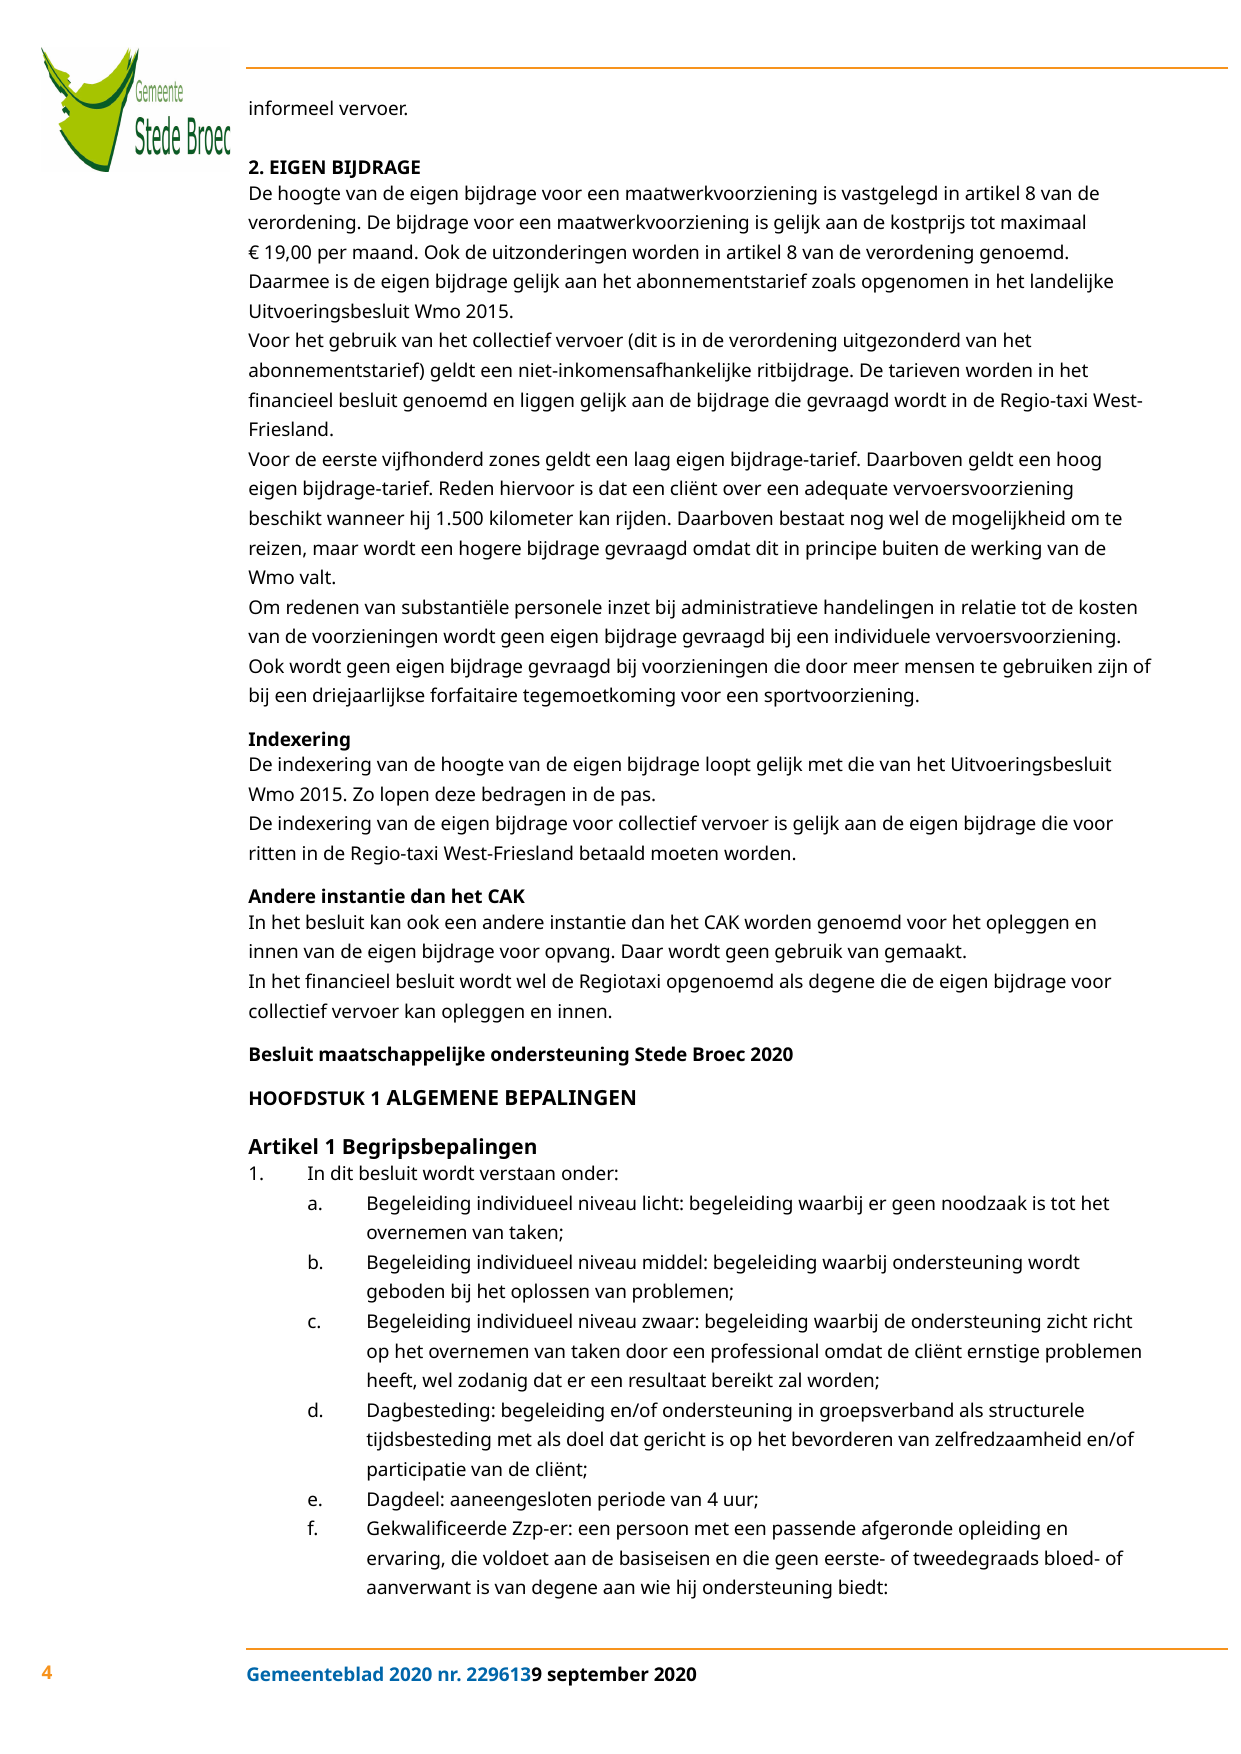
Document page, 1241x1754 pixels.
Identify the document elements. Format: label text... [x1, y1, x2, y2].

text Besluit maatschappelijke ondersteuning Stede Broec 2020 [248, 1041, 1152, 1067]
list Dagbesteding: begeleiding en/of ondersteuning in groepsverband als structurele tijdsbesteding met als doel dat gericht is op het bevorderen van zelfredzaamheid en/of participatie van de cliënt; [307, 1397, 1152, 1482]
list Begeleiding individueel niveau licht: begeleiding waarbij er geen noodzaak is tot het overnemen van taken; [307, 1190, 1152, 1245]
list In dit besluit wordt verstaan onder: [248, 1160, 1152, 1186]
text De indexering van de eigen bijdrage voor collectief vervoer is gelijk aan de eigen bijdrage die voor ritten in de Regio-taxi West-Friesland betaald moeten worden. [248, 811, 1152, 866]
text Artikel 1 Begripsbepalingen [248, 1132, 1152, 1160]
text HOOFDSTUK 1 ALGEMENE BEPALINGEN [248, 1083, 1152, 1111]
text Voor het gebruik van het collectief vervoer (dit is in de verordening uitgezonderd van het abonnementstarief) geldt een niet-inkomensafhankelijke ritbijdrage. De tarieven worden in het financieel besluit genoemd en liggen gelijk aan de bijdrage die gevraagd wordt in de Regio-taxi West-Friesland. [248, 328, 1152, 442]
text De indexering van de hoogte van de eigen bijdrage loopt gelijk met die van het Uitvoeringsbesluit Wmo 2015. Zo lopen deze bedragen in de pas. [248, 751, 1152, 807]
text Indexering [248, 726, 1152, 751]
text De hoogte van de eigen bijdrage voor een maatwerkvoorziening is vastgelegd in artikel 8 van de verordening. De bijdrage voor een maatwerkvoorziening is gelijk aan de kostprijs tot maximaal € 19,00 per maand. Ook de uitzonderingen worden in artikel 8 van de verordening genoemd. Daarmee is de eigen bijdrage gelijk aan het abonnementstarief zoals opgenomen in het landelijke Uitvoeringsbesluit Wmo 2015. [248, 180, 1152, 324]
text Om redenen van substantiële personele inzet bij administratieve handelingen in relatie tot de kosten van de voorzieningen wordt geen eigen bijdrage gevraagd bij een individuele vervoersvoorziening. Ook wordt geen eigen bijdrage gevraagd bij voorzieningen die door meer mensen te gebruiken zijn of bij een driejaarlijkse forfaitaire tegemoetkoming voor een sportvoorziening. [248, 594, 1152, 708]
text 2. EIGEN BIJDRAGE [248, 154, 1152, 180]
list Begeleiding individueel niveau zwaar: begeleiding waarbij de ondersteuning zicht richt op het overnemen van taken door een professional omdat de cliënt ernstige problemen heeft, wel zodanig dat er een resultaat bereikt zal worden; [307, 1308, 1152, 1393]
text In het besluit kan ook een andere instantie dan het CAK worden genoemd voor het opleggen en innen van de eigen bijdrage voor opvang. Daar wordt geen gebruik van gemaakt. [248, 909, 1152, 964]
list Gekwalificeerde Zzp-er: een persoon met een passende afgeronde opleiding en ervaring, die voldoet aan de basiseisen en die geen eerste- of tweedegraads bloed- of aanverwant is van degene aan wie hij ondersteuning biedt: [307, 1515, 1152, 1600]
list Dagdeel: aaneengesloten periode van 4 uur; [307, 1486, 1152, 1512]
text Voor de eerste vijfhonderd zones geldt een laag eigen bijdrage-tarief. Daarboven geldt een hoog eigen bijdrage-tarief. Reden hiervoor is dat een cliënt over een adequate vervoersvoorziening beschikt wanneer hij 1.500 kilometer kan rijden. Daarboven bestaat nog wel de mogelijkheid om te reizen, maar wordt een hogere bijdrage gevraagd omdat dit in principe buiten de werking van de Wmo valt. [248, 446, 1152, 590]
text Andere instantie dan het CAK [248, 883, 1152, 909]
picture [41, 47, 231, 172]
text In het financieel besluit wordt wel de Regiotaxi opgenoemd als degene die de eigen bijdrage voor collectief vervoer kan opleggen en innen. [248, 968, 1152, 1023]
text informeel vervoer. [248, 95, 1152, 121]
list Begeleiding individueel niveau middel: begeleiding waarbij ondersteuning wordt geboden bij het oplossen van problemen; [307, 1249, 1152, 1304]
